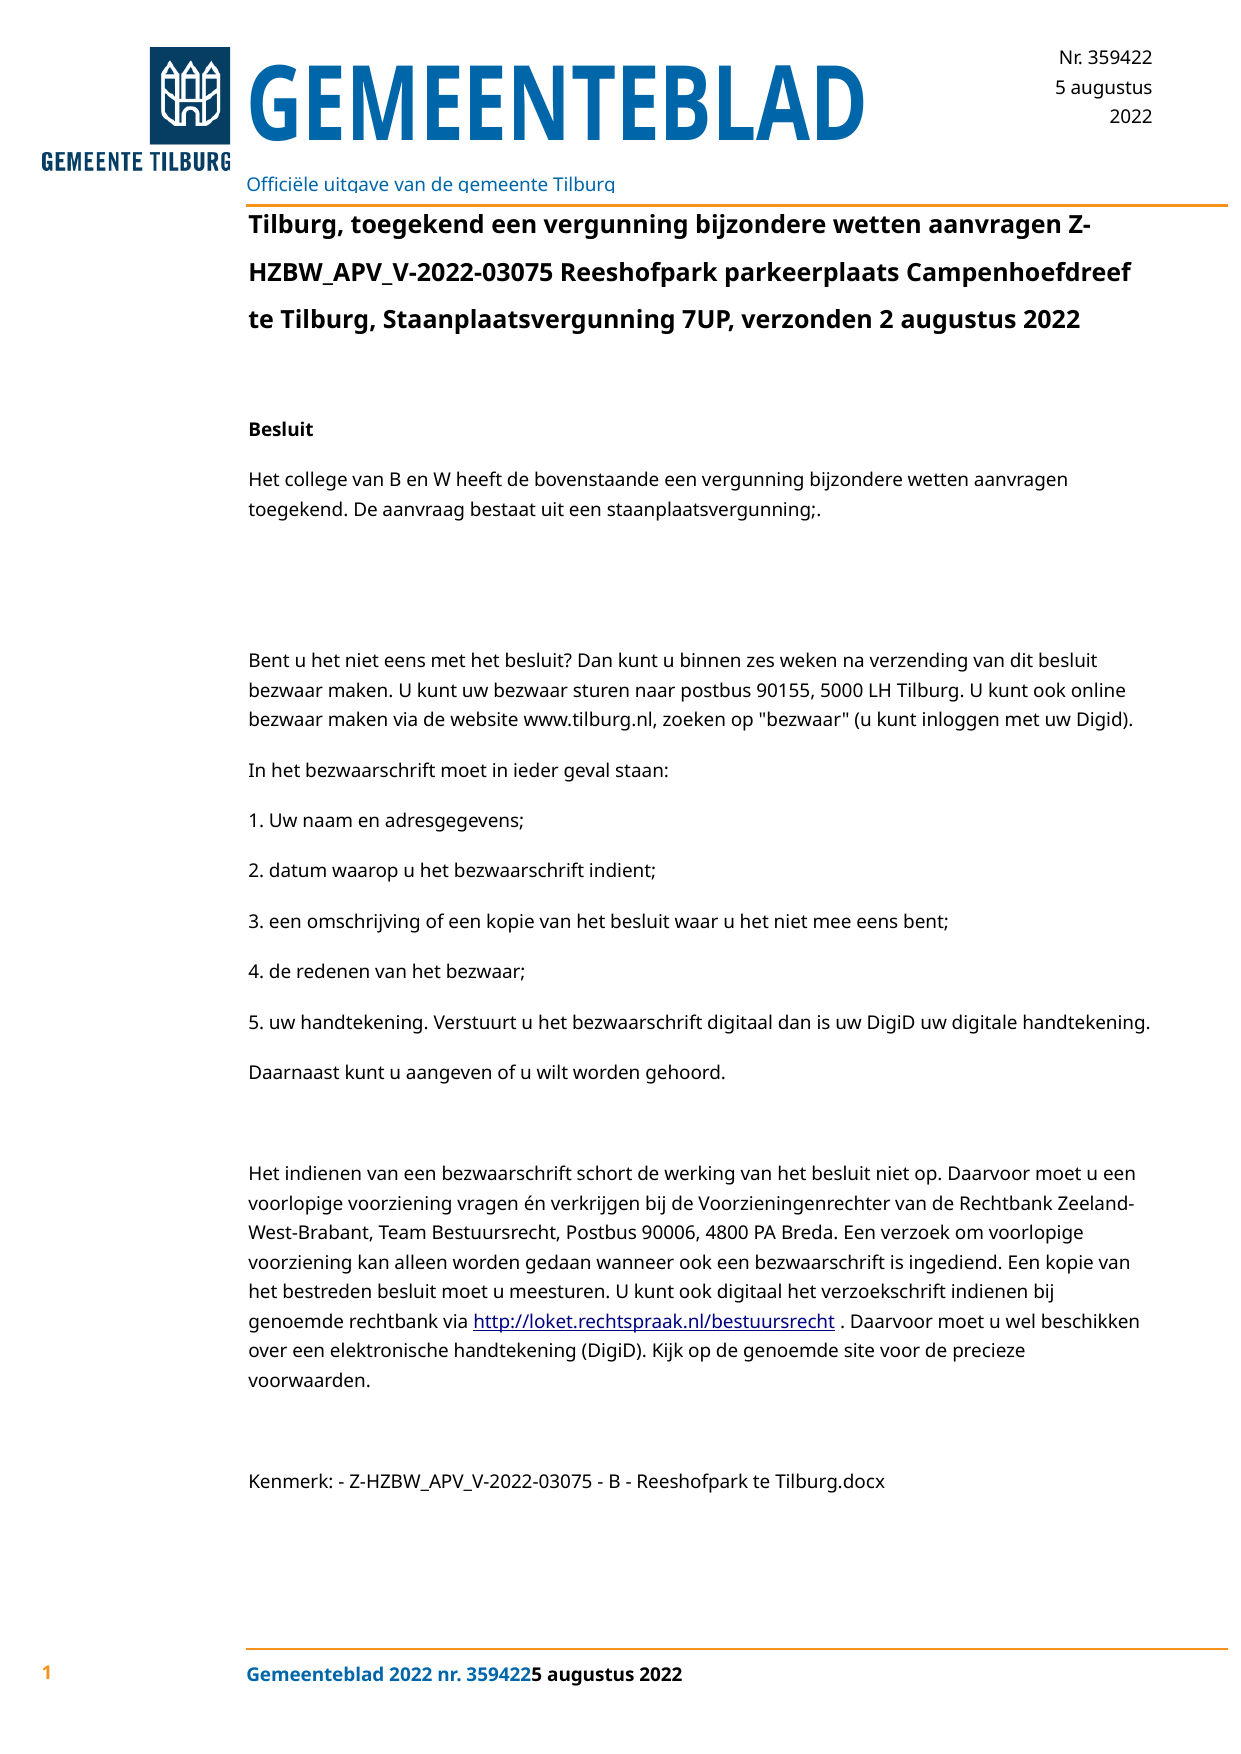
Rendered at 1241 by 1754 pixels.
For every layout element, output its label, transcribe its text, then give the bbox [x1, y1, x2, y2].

text 3. een omschrijving of een kopie van het besluit waar u het niet mee eens bent; [248, 908, 1152, 934]
text Daarnaast kunt u aangeven of u wilt worden gehoord. [248, 1059, 1152, 1085]
text 4. de redenen van het bezwaar; [248, 958, 1152, 984]
text In het bezwaarschrift moet in ieder geval staan: [248, 757, 1152, 782]
text Tilburg, toegekend een vergunning bijzondere wetten aanvragen Z-HZBW_APV_V-2022-03075 Reeshofpark parkeerplaats Campenhoefdreef te Tilburg, Staanplaatsvergunning 7UP, verzonden 2 augustus 2022 [248, 207, 1152, 336]
picture [41, 47, 231, 172]
text 5. uw handtekening. Verstuurt u het bezwaarschrift digitaal dan is uw DigiD uw digitale handtekening. [248, 1009, 1152, 1034]
text Besluit [248, 416, 1152, 442]
text 2. datum waarop u het bezwaarschrift indient; [248, 858, 1152, 883]
text Het college van B en W heeft de bovenstaande een vergunning bijzondere wetten aanvragen toegekend. De aanvraag bestaat uit een staanplaatsvergunning;. [248, 466, 1152, 522]
text 1. Uw naam en adresgegevens; [248, 807, 1152, 833]
text Het indienen van een bezwaarschrift schort de werking van het besluit niet op. Daarvoor moet u een voorlopige voorziening vragen én verkrijgen bij de Voorzieningenrechter van de Rechtbank Zeeland-West-Brabant, Team Bestuursrecht, Postbus 90006, 4800 PA Breda. Een verzoek om voorlopige voorziening kan alleen worden gedaan wanneer ook een bezwaarschrift is ingediend. Een kopie van het bestreden besluit moet u meesturen. U kunt ook digitaal het verzoekschrift indienen bij genoemde rechtbank via http://loket.rechtspraak.nl/bestuursrecht . Daarvoor moet u wel beschikken over een elektronische handtekening (DigiD). Kijk op de genoemde site voor de precieze voorwaarden. [248, 1160, 1152, 1393]
text Bent u het niet eens met het besluit? Dan kunt u binnen zes weken na verzending van dit besluit bezwaar maken. U kunt uw bezwaar sturen naar postbus 90155, 5000 LH Tilburg. U kunt ook online bezwaar maken via de website www.tilburg.nl, zoeken op "bezwaar" (u kunt inloggen met uw Digid). [248, 647, 1152, 732]
text Kenmerk: - Z-HZBW_APV_V-2022-03075 - B - Reeshofpark te Tilburg.docx [248, 1468, 1152, 1494]
